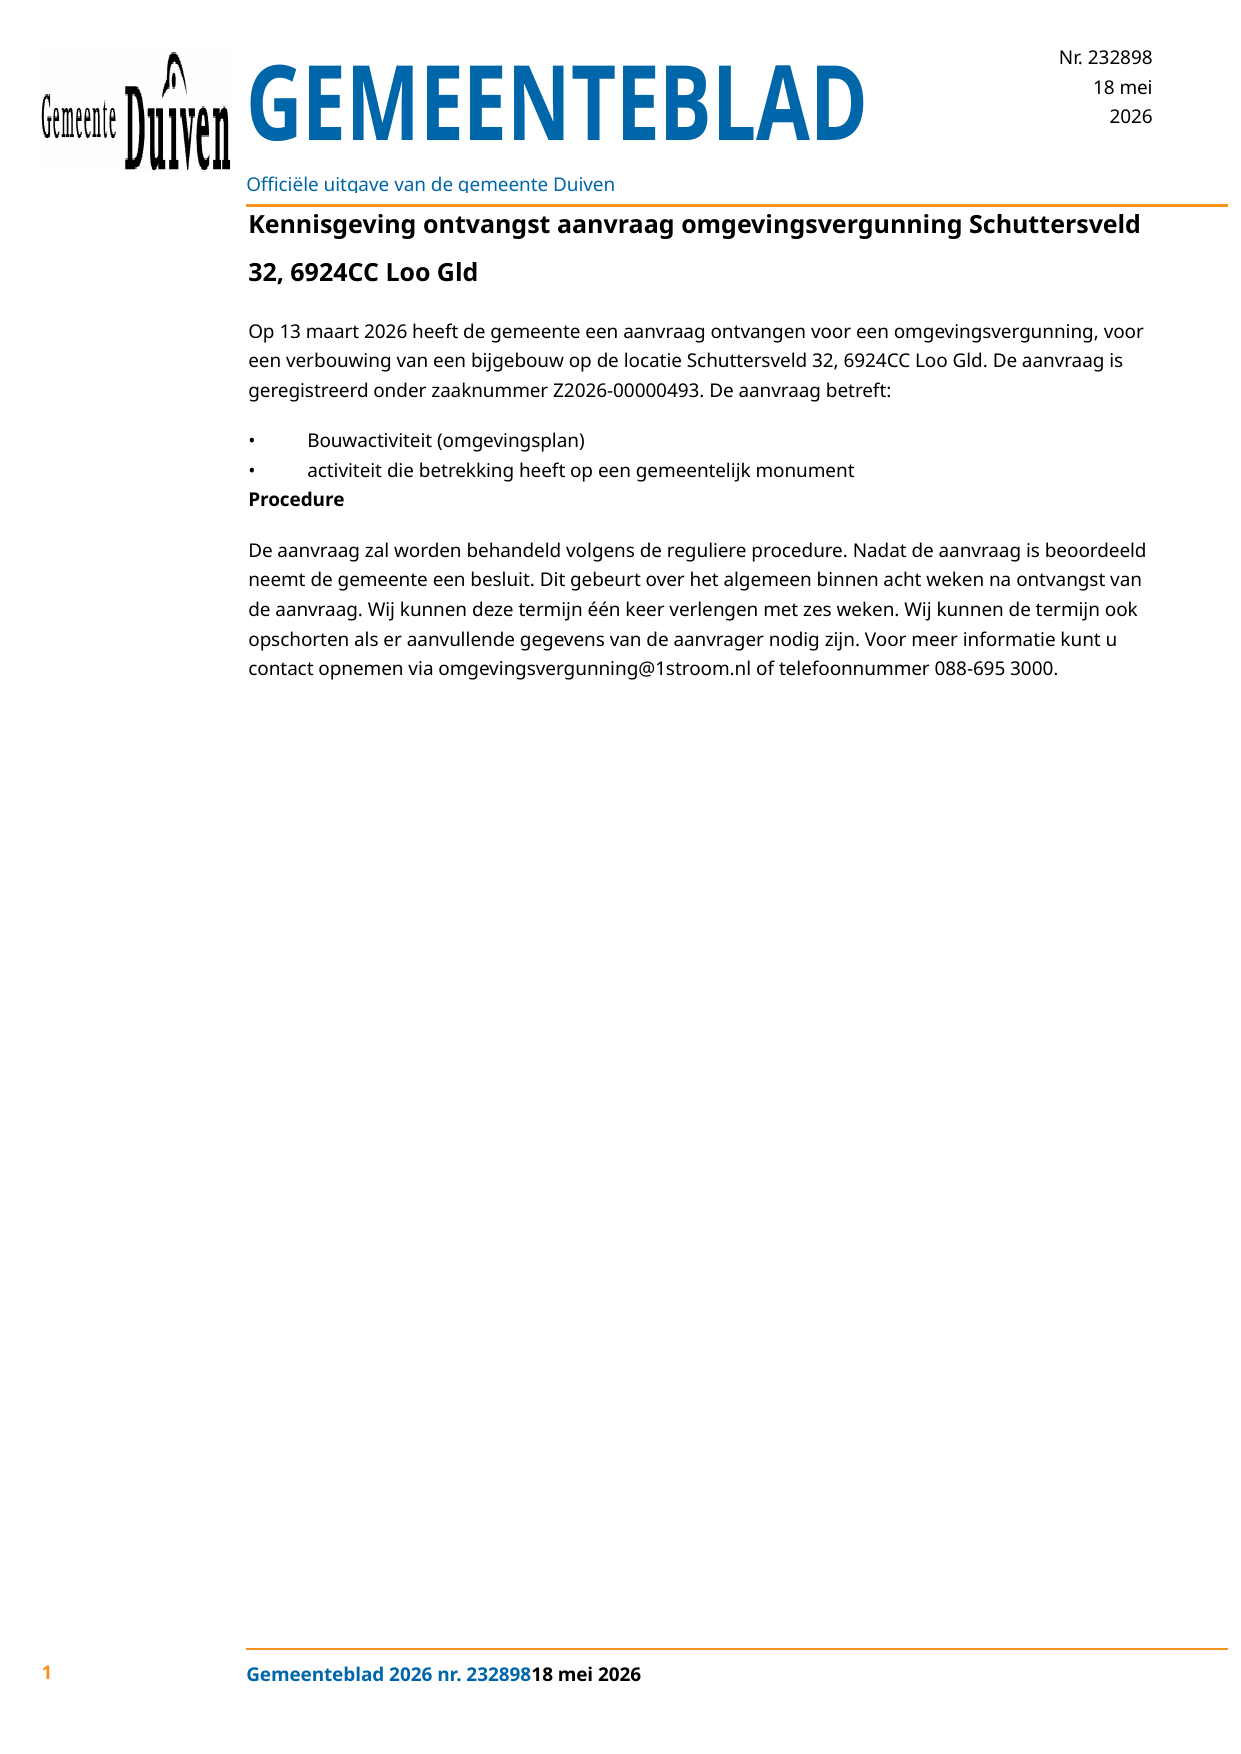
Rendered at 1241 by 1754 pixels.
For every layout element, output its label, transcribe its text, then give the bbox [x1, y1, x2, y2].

picture [41, 47, 231, 172]
list activiteit die betrekking heeft op een gemeentelijk monument [248, 457, 1152, 483]
list Bouwactiviteit (omgevingsplan) [248, 427, 1152, 453]
text Procedure [248, 487, 1152, 512]
text Kennisgeving ontvangst aanvraag omgevingsvergunning Schuttersveld 32, 6924CC Loo Gld [248, 207, 1152, 288]
text De aanvraag zal worden behandeld volgens de reguliere procedure. Nadat de aanvraag is beoordeeld neemt de gemeente een besluit. Dit gebeurt over het algemeen binnen acht weken na ontvangst van de aanvraag. Wij kunnen deze termijn één keer verlengen met zes weken. Wij kunnen de termijn ook opschorten als er aanvullende gegevens van de aanvrager nodig zijn. Voor meer informatie kunt u contact opnemen via omgevingsvergunning@1stroom.nl of telefoonnummer 088-695 3000. [248, 537, 1152, 681]
text Op 13 maart 2026 heeft de gemeente een aanvraag ontvangen voor een omgevingsvergunning, voor een verbouwing van een bijgebouw op de locatie Schuttersveld 32, 6924CC Loo Gld. De aanvraag is geregistreerd onder zaaknummer Z2026-00000493. De aanvraag betreft: [248, 318, 1152, 403]
